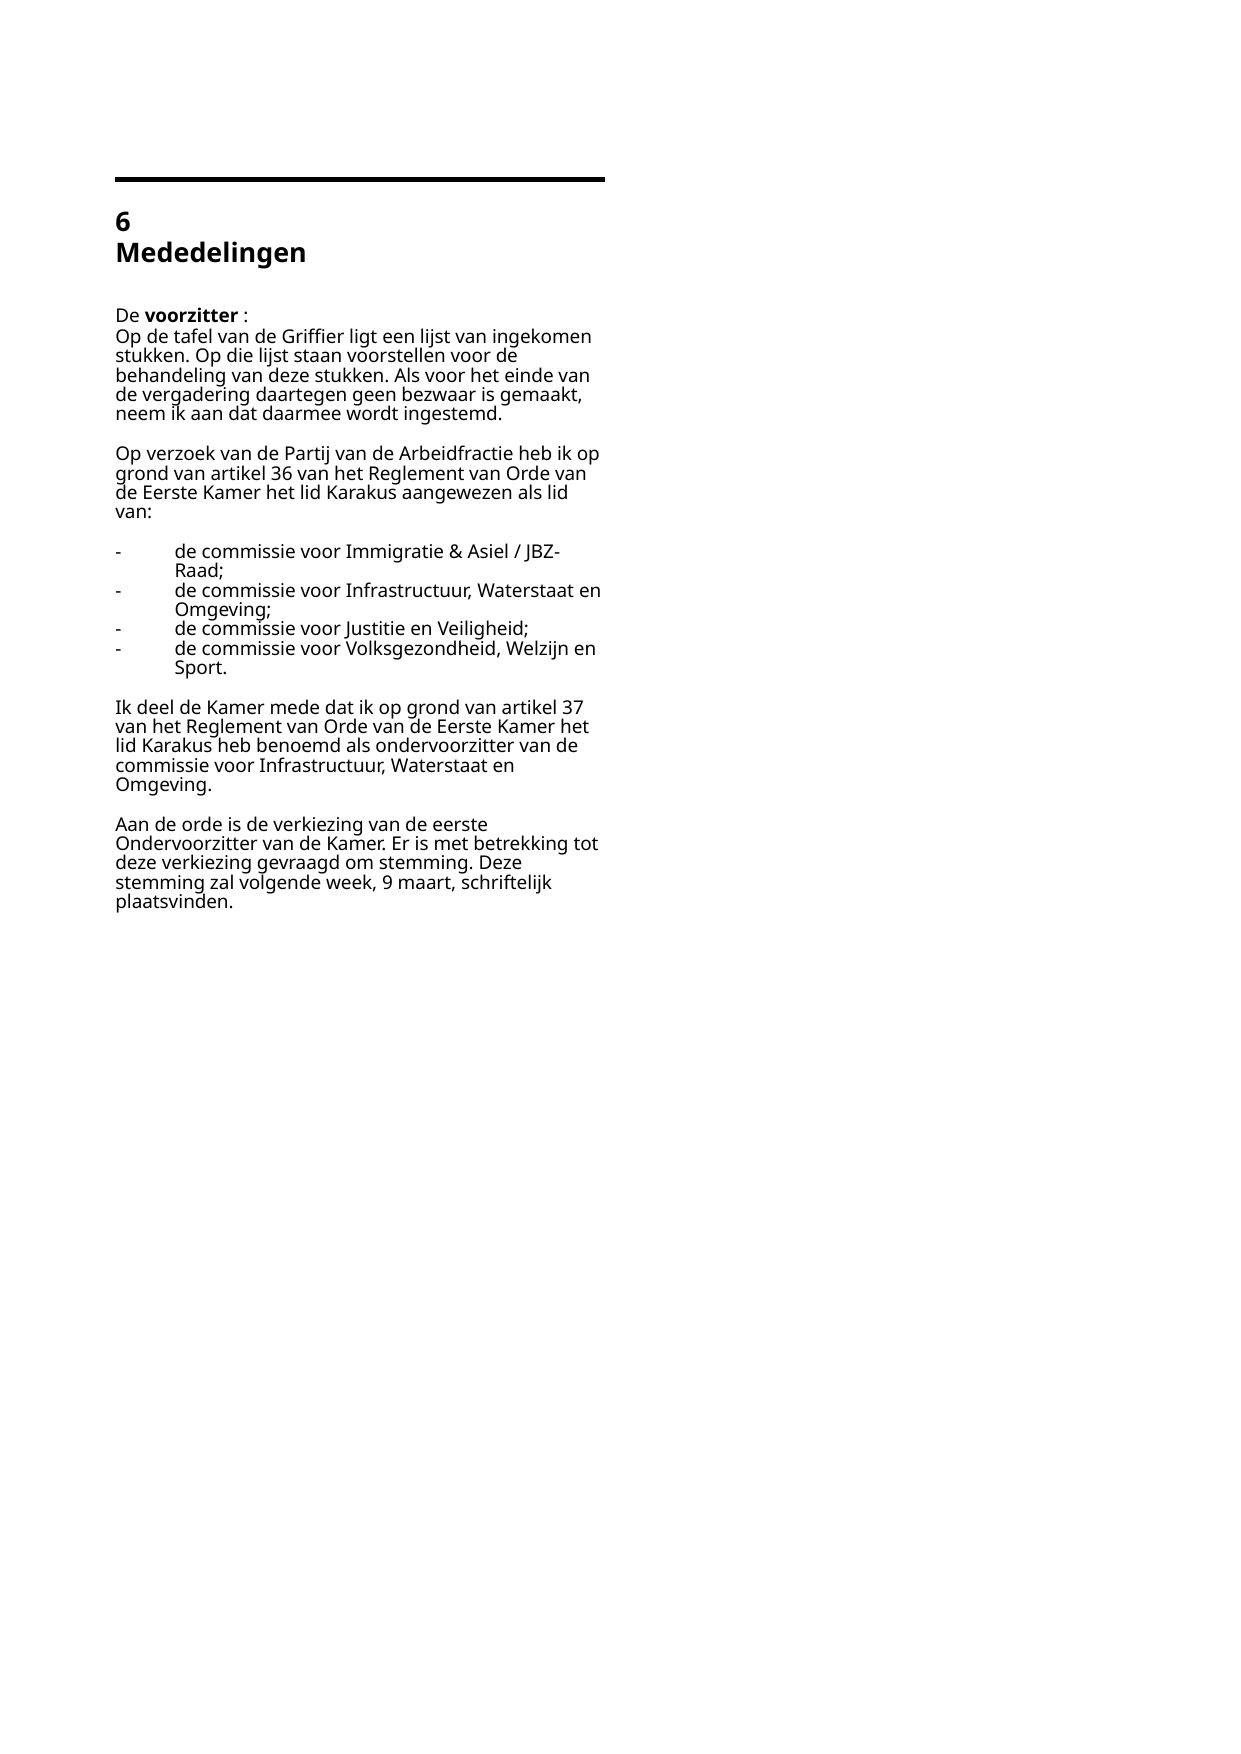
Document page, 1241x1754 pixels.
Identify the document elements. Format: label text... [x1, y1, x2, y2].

text Ik deel de Kamer mede dat ik op grond van artikel 37 van het Reglement van Orde van de Eerste Kamer het lid Karakus heb benoemd als ondervoorzitter van de commissie voor Infrastructuur, Waterstaat en Omgeving. [115, 699, 605, 795]
list de commissie voor Immigratie & Asiel / JBZ-Raad; [115, 543, 605, 582]
text Aan de orde is de verkiezing van de eerste Ondervoorzitter van de Kamer. Er is met betrekking tot deze verkiezing gevraagd om stemming. Deze stemming zal volgende week, 9 maart, schriftelijk plaatsvinden. [115, 816, 605, 912]
list de commissie voor Volksgezondheid, Welzijn en Sport. [115, 639, 605, 678]
list de commissie voor Justitie en Veiligheid; [115, 620, 605, 639]
text 6 [115, 203, 605, 239]
text De voorzitter : [115, 302, 605, 328]
text Mededelingen [115, 239, 605, 283]
text Op de tafel van de Griffier ligt een lijst van ingekomen stukken. Op die lijst staan voorstellen voor de behandeling van deze stukken. Als voor het einde van de vergadering daartegen geen bezwaar is gemaakt, neem ik aan dat daarmee wordt ingestemd. [115, 328, 605, 424]
text Op verzoek van de Partij van de Arbeidfractie heb ik op grond van artikel 36 van het Reglement van Orde van de Eerste Kamer het lid Karakus aangewezen als lid van: [115, 445, 605, 522]
list de commissie voor Infrastructuur, Waterstaat en Omgeving; [115, 582, 605, 620]
